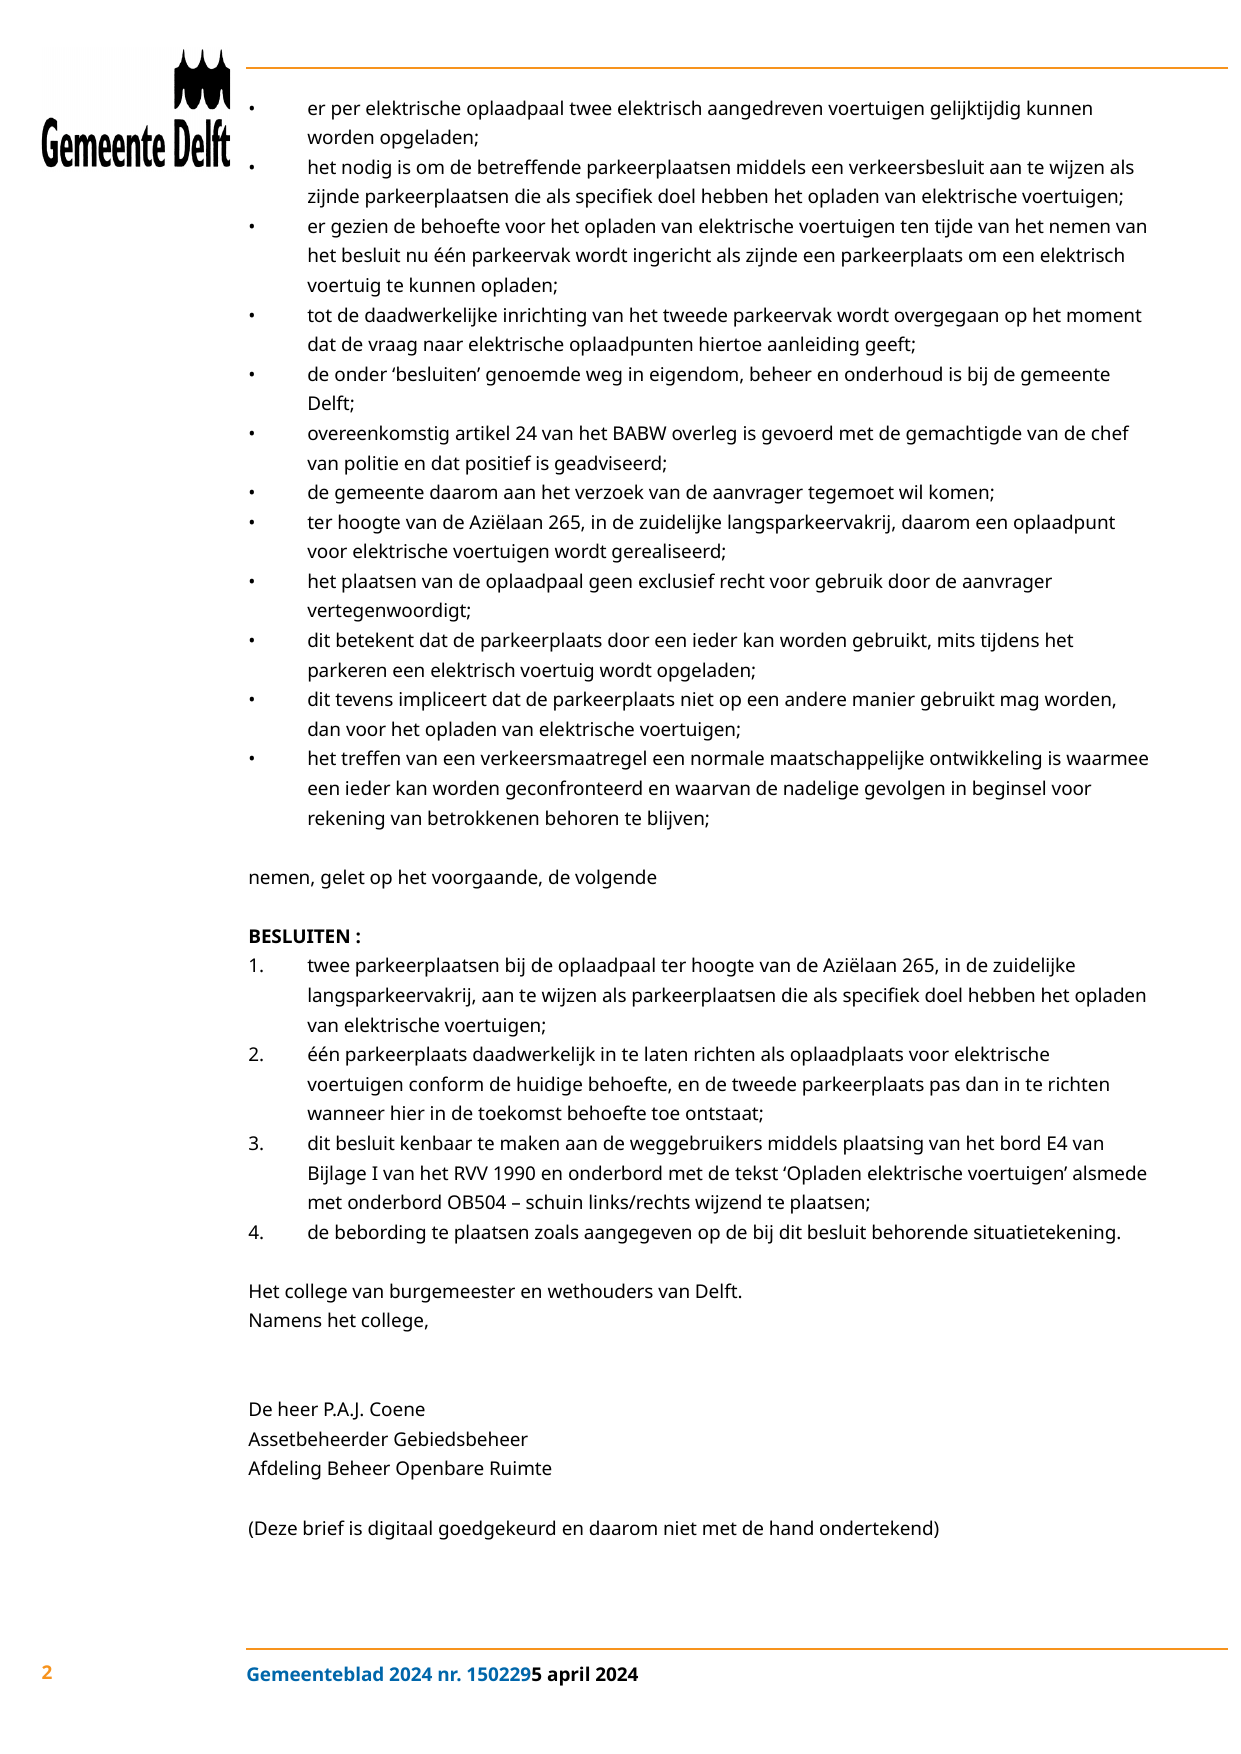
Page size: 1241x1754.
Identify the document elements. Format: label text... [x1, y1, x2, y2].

text Afdeling Beheer Openbare Ruimte [248, 1456, 1152, 1481]
list dit betekent dat de parkeerplaats door een ieder kan worden gebruikt, mits tijdens het parkeren een elektrisch voertuig wordt opgeladen; [248, 627, 1152, 683]
picture [41, 47, 231, 172]
text Het college van burgemeester en wethouders van Delft. [248, 1278, 1152, 1304]
text Assetbeheerder Gebiedsbeheer [248, 1426, 1152, 1452]
list tot de daadwerkelijke inrichting van het tweede parkeervak wordt overgegaan op het moment dat de vraag naar elektrische oplaadpunten hiertoe aanleiding geeft; [248, 302, 1152, 357]
list overeenkomstig artikel 24 van het BABW overleg is gevoerd met de gemachtigde van de chef van politie en dat positief is geadviseerd; [248, 420, 1152, 476]
list dit besluit kenbaar te maken aan de weggebruikers middels plaatsing van het bord E4 van Bijlage I van het RVV 1990 en onderbord met de tekst ‘Opladen elektrische voertuigen’ alsmede met onderbord OB504 – schuin links/rechts wijzend te plaatsen; [248, 1130, 1152, 1215]
list dit tevens impliceert dat de parkeerplaats niet op een andere manier gebruikt mag worden, dan voor het opladen van elektrische voertuigen; [248, 686, 1152, 742]
list ter hoogte van de Aziëlaan 265, in de zuidelijke langsparkeervakrij, daarom een oplaadpunt voor elektrische voertuigen wordt gerealiseerd; [248, 509, 1152, 564]
list één parkeerplaats daadwerkelijk in te laten richten als oplaadplaats voor elektrische voertuigen conform de huidige behoefte, en de tweede parkeerplaats pas dan in te richten wanneer hier in de toekomst behoefte toe ontstaat; [248, 1041, 1152, 1126]
list het plaatsen van de oplaadpaal geen exclusief recht voor gebruik door de aanvrager vertegenwoordigt; [248, 568, 1152, 623]
list twee parkeerplaatsen bij de oplaadpaal ter hoogte van de Aziëlaan 265, in de zuidelijke langsparkeervakrij, aan te wijzen als parkeerplaatsen die als specifiek doel hebben het opladen van elektrische voertuigen; [248, 953, 1152, 1038]
list de bebording te plaatsen zoals aangegeven op de bij dit besluit behorende situatietekening. [248, 1219, 1152, 1245]
text (Deze brief is digitaal goedgekeurd en daarom niet met de hand ondertekend) [248, 1515, 1152, 1541]
list het nodig is om de betreffende parkeerplaatsen middels een verkeersbesluit aan te wijzen als zijnde parkeerplaatsen die als specifiek doel hebben het opladen van elektrische voertuigen; [248, 154, 1152, 209]
text BESLUITEN : [248, 923, 1152, 949]
list er per elektrische oplaadpaal twee elektrisch aangedreven voertuigen gelijktijdig kunnen worden opgeladen; [248, 95, 1152, 150]
text Namens het college, [248, 1308, 1152, 1333]
list de onder ‘besluiten’ genoemde weg in eigendom, beheer en onderhoud is bij de gemeente Delft; [248, 361, 1152, 416]
list er gezien de behoefte voor het opladen van elektrische voertuigen ten tijde van het nemen van het besluit nu één parkeervak wordt ingericht als zijnde een parkeerplaats om een elektrisch voertuig te kunnen opladen; [248, 213, 1152, 298]
text nemen, gelet op het voorgaande, de volgende [248, 864, 1152, 890]
list het treffen van een verkeersmaatregel een normale maatschappelijke ontwikkeling is waarmee een ieder kan worden geconfronteerd en waarvan de nadelige gevolgen in beginsel voor rekening van betrokkenen behoren te blijven; [248, 746, 1152, 831]
text De heer P.A.J. Coene [248, 1396, 1152, 1422]
list de gemeente daarom aan het verzoek van de aanvrager tegemoet wil komen; [248, 479, 1152, 505]
